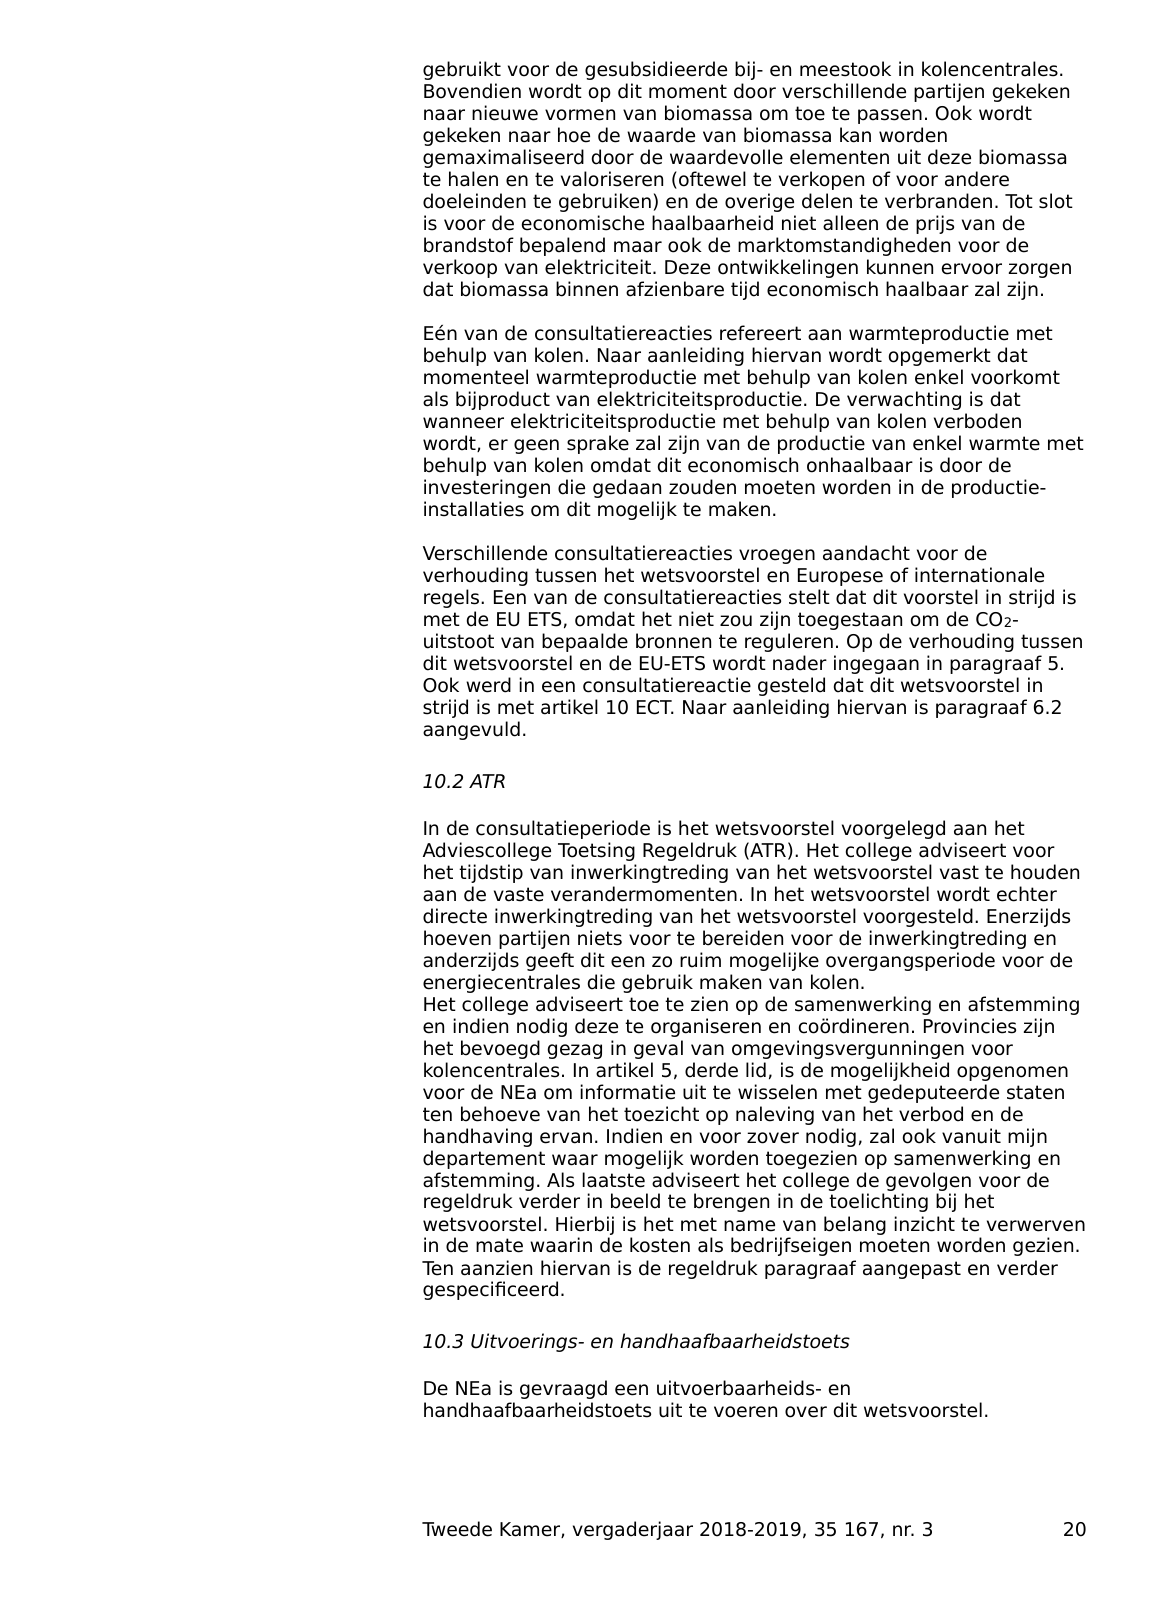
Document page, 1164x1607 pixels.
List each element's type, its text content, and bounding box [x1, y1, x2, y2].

text In de consultatieperiode is het wetsvoorstel voorgelegd aan het Adviescollege Toetsing Regeldruk (ATR). Het college adviseert voor het tijdstip van inwerkingtreding van het wetsvoorstel vast te houden aan de vaste verandermomenten. In het wetsvoorstel wordt echter directe inwerkingtreding van het wetsvoorstel voorgesteld. Enerzijds hoeven partijen niets voor te bereiden voor de inwerkingtreding en anderzijds geeft dit een zo ruim mogelijke overgangsperiode voor de energiecentrales die gebruik maken van kolen. [422, 818, 1087, 994]
text gebruikt voor de gesubsidieerde bij- en meestook in kolencentrales. Bovendien wordt op dit moment door verschillende partijen gekeken naar nieuwe vormen van biomassa om toe te passen. Ook wordt gekeken naar hoe de waarde van biomassa kan worden gemaximaliseerd door de waardevolle elementen uit deze biomassa te halen en te valoriseren (oftewel te verkopen of voor andere doeleinden te gebruiken) en de overige delen te verbranden. Tot slot is voor de economische haalbaarheid niet alleen de prijs van de brandstof bepalend maar ook de marktomstandigheden voor de verkoop van elektriciteit. Deze ontwikkelingen kunnen ervoor zorgen dat biomassa binnen afzienbare tijd economisch haalbaar zal zijn. [422, 59, 1087, 301]
subtitle 10.2 ATR [422, 771, 1087, 793]
text Eén van de consultatiereacties refereert aan warmteproductie met behulp van kolen. Naar aanleiding hiervan wordt opgemerkt dat momenteel warmteproductie met behulp van kolen enkel voorkomt als bijproduct van elektriciteitsproductie. De verwachting is dat wanneer elektriciteitsproductie met behulp van kolen verboden wordt, er geen sprake zal zijn van de productie van enkel warmte met behulp van kolen omdat dit economisch onhaalbaar is door de investeringen die gedaan zouden moeten worden in de productie-installaties om dit mogelijk te maken. [422, 323, 1087, 521]
subtitle 10.3 Uitvoerings- en handhaafbaarheidstoets [422, 1331, 1087, 1353]
text De NEa is gevraagd een uitvoerbaarheids- en handhaafbaarheidstoets uit te voeren over dit wetsvoorstel. [422, 1378, 1087, 1422]
text Het college adviseert toe te zien op de samenwerking en afstemming en indien nodig deze te organiseren en coördineren. Provincies zijn het bevoegd gezag in geval van omgevingsvergunningen voor kolencentrales. In artikel 5, derde lid, is de mogelijkheid opgenomen voor de NEa om informatie uit te wisselen met gedeputeerde staten ten behoeve van het toezicht op naleving van het verbod en de handhaving ervan. Indien en voor zover nodig, zal ook vanuit mijn departement waar mogelijk worden toegezien op samenwerking en afstemming. Als laatste adviseert het college de gevolgen voor de regeldruk verder in beeld te brengen in de toelichting bij het wetsvoorstel. Hierbij is het met name van belang inzicht te verwerven in de mate waarin de kosten als bedrijfseigen moeten worden gezien. Ten aanzien hiervan is de regeldruk paragraaf aangepast en verder gespecificeerd. [422, 994, 1087, 1301]
text Verschillende consultatiereacties vroegen aandacht voor de verhouding tussen het wetsvoorstel en Europese of internationale regels. Een van de consultatiereacties stelt dat dit voorstel in strijd is met de EU ETS, omdat het niet zou zijn toegestaan om de CO2-uitstoot van bepaalde bronnen te reguleren. Op de verhouding tussen dit wetsvoorstel en de EU-ETS wordt nader ingegaan in paragraaf 5. Ook werd in een consultatiereactie gesteld dat dit wetsvoorstel in strijd is met artikel 10 ECT. Naar aanleiding hiervan is paragraaf 6.2 aangevuld. [422, 543, 1087, 741]
